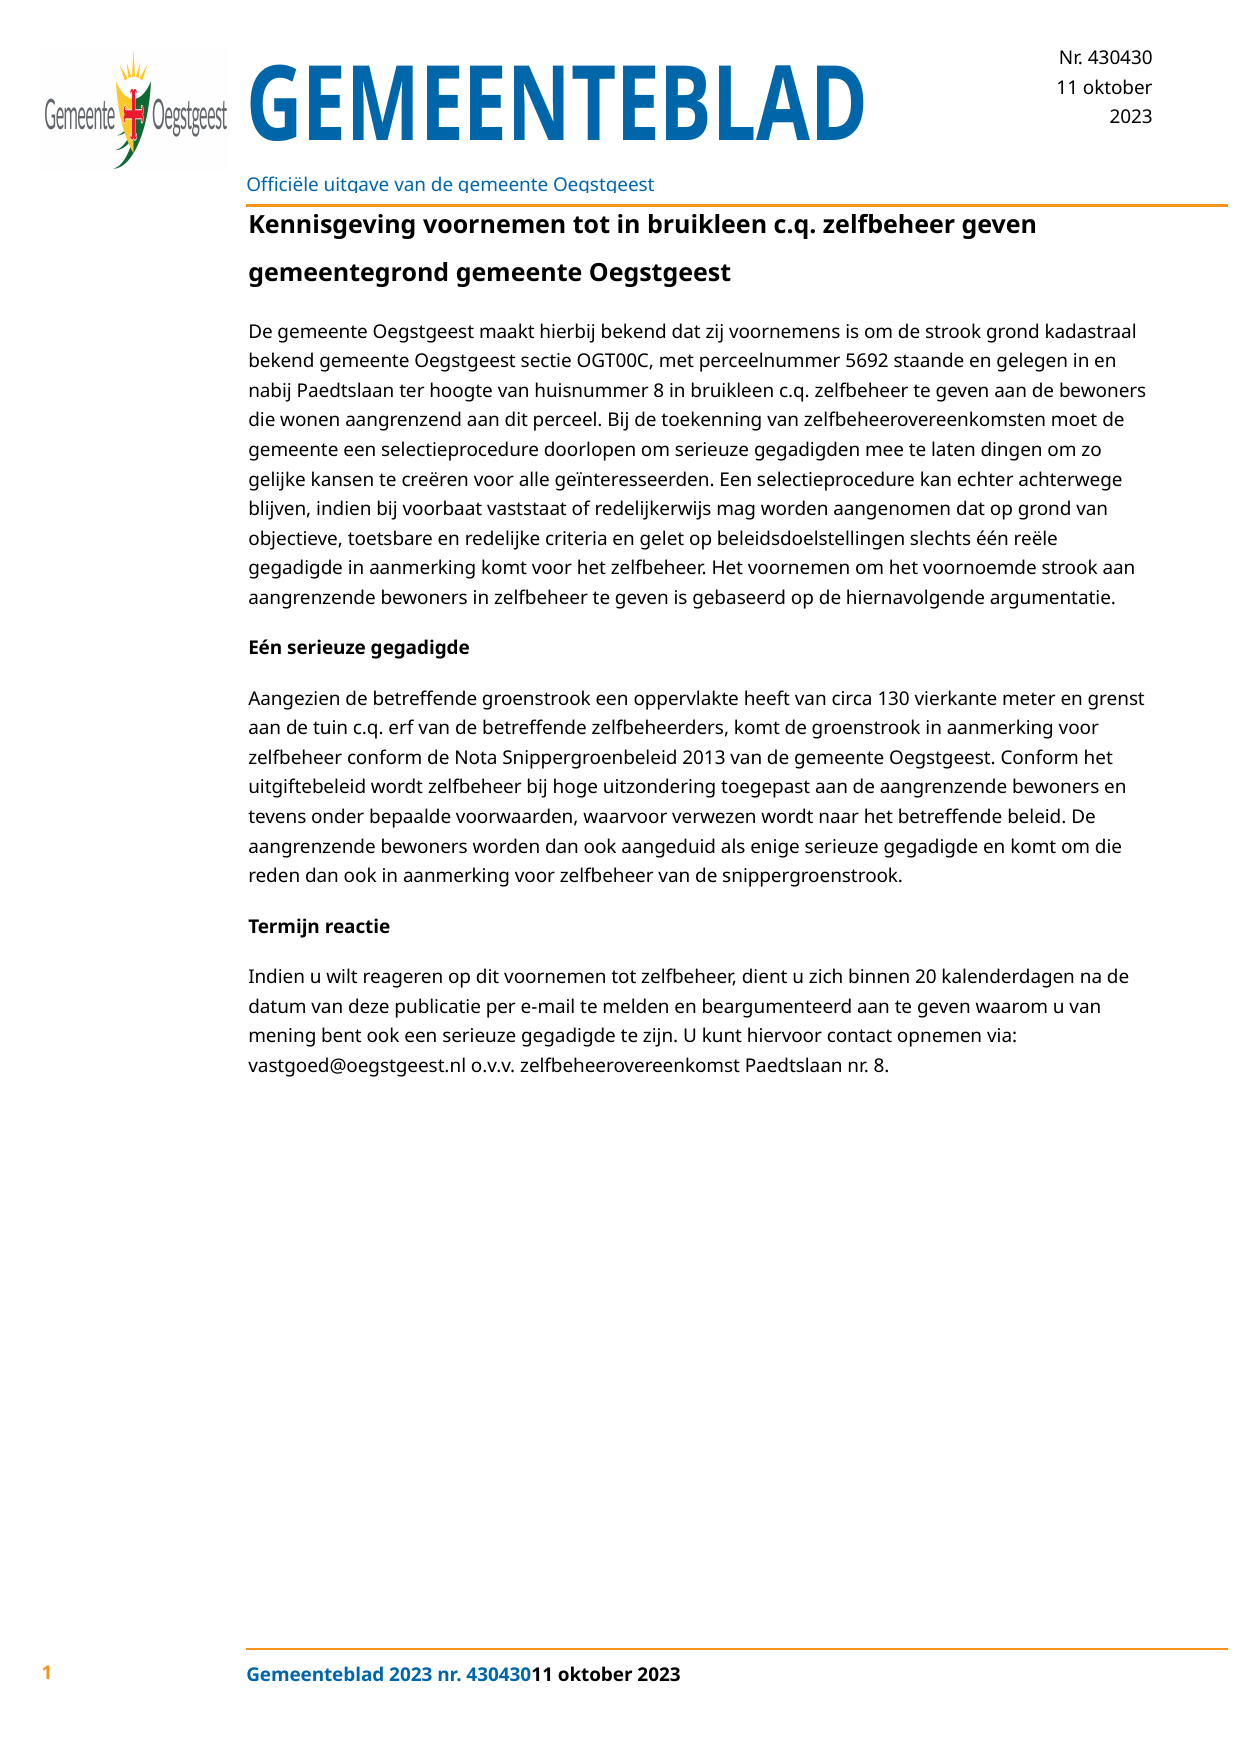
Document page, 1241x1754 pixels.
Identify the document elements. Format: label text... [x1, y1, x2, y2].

text De gemeente Oegstgeest maakt hierbij bekend dat zij voornemens is om de strook grond kadastraal bekend gemeente Oegstgeest sectie OGT00C, met perceelnummer 5692 staande en gelegen in en nabij Paedtslaan ter hoogte van huisnummer 8 in bruikleen c.q. zelfbeheer te geven aan de bewoners die wonen aangrenzend aan dit perceel. Bij de toekenning van zelfbeheerovereenkomsten moet de gemeente een selectieprocedure doorlopen om serieuze gegadigden mee te laten dingen om zo gelijke kansen te creëren voor alle geïnteresseerden. Een selectieprocedure kan echter achterwege blijven, indien bij voorbaat vaststaat of redelijkerwijs mag worden aangenomen dat op grond van objectieve, toetsbare en redelijke criteria en gelet op beleidsdoelstellingen slechts één reële gegadigde in aanmerking komt voor het zelfbeheer. Het voornemen om het voornoemde strook aan aangrenzende bewoners in zelfbeheer te geven is gebaseerd op de hiernavolgende argumentatie. [248, 318, 1152, 610]
picture [41, 47, 231, 172]
text Termijn reactie [248, 913, 1152, 939]
text Kennisgeving voornemen tot in bruikleen c.q. zelfbeheer geven gemeentegrond gemeente Oegstgeest [248, 207, 1152, 288]
text Indien u wilt reageren op dit voornemen tot zelfbeheer, dient u zich binnen 20 kalenderdagen na de datum van deze publicatie per e-mail te melden en beargumenteerd aan te geven waarom u van mening bent ook een serieuze gegadigde te zijn. U kunt hiervoor contact opnemen via: vastgoed@oegstgeest.nl o.v.v. zelfbeheerovereenkomst Paedtslaan nr. 8. [248, 963, 1152, 1078]
text Eén serieuze gegadigde [248, 634, 1152, 660]
text Aangezien de betreffende groenstrook een oppervlakte heeft van circa 130 vierkante meter en grenst aan de tuin c.q. erf van de betreffende zelfbeheerders, komt de groenstrook in aanmerking voor zelfbeheer conform de Nota Snippergroenbeleid 2013 van de gemeente Oegstgeest. Conform het uitgiftebeleid wordt zelfbeheer bij hoge uitzondering toegepast aan de aangrenzende bewoners en tevens onder bepaalde voorwaarden, waarvoor verwezen wordt naar het betreffende beleid. De aangrenzende bewoners worden dan ook aangeduid als enige serieuze gegadigde en komt om die reden dan ook in aanmerking voor zelfbeheer van de snippergroenstrook. [248, 685, 1152, 888]
